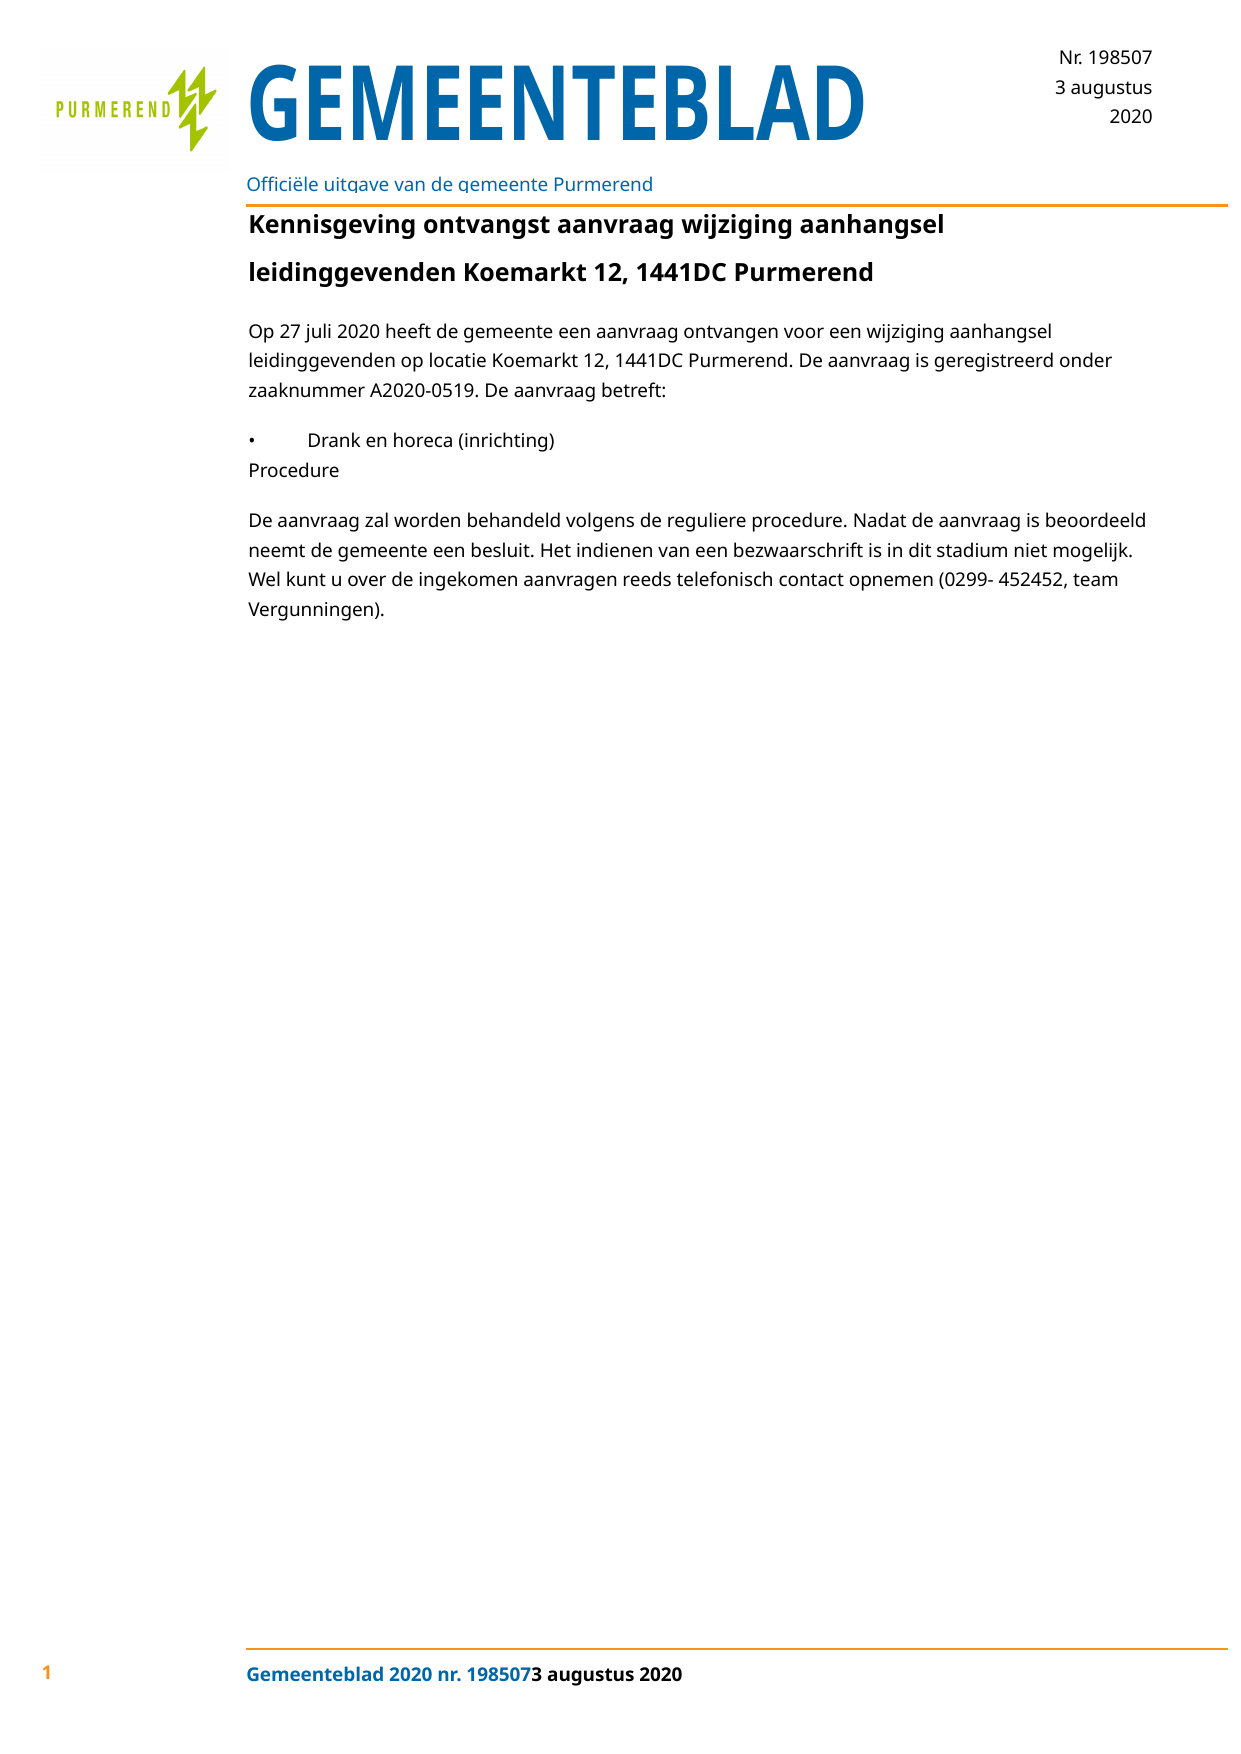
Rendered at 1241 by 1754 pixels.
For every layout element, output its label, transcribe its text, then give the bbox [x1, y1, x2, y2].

text Op 27 juli 2020 heeft de gemeente een aanvraag ontvangen voor een wijziging aanhangsel leidinggevenden op locatie Koemarkt 12, 1441DC Purmerend. De aanvraag is geregistreerd onder zaaknummer A2020-0519. De aanvraag betreft: [248, 318, 1152, 403]
text De aanvraag zal worden behandeld volgens de reguliere procedure. Nadat de aanvraag is beoordeeld neemt de gemeente een besluit. Het indienen van een bezwaarschrift is in dit stadium niet mogelijk. Wel kunt u over de ingekomen aanvragen reeds telefonisch contact opnemen (0299- 452452, team Vergunningen). [248, 507, 1152, 622]
picture [41, 47, 231, 172]
list Drank en horeca (inrichting) [248, 427, 1152, 453]
text Kennisgeving ontvangst aanvraag wijziging aanhangsel leidinggevenden Koemarkt 12, 1441DC Purmerend [248, 207, 1152, 288]
text Procedure [248, 457, 1152, 483]
